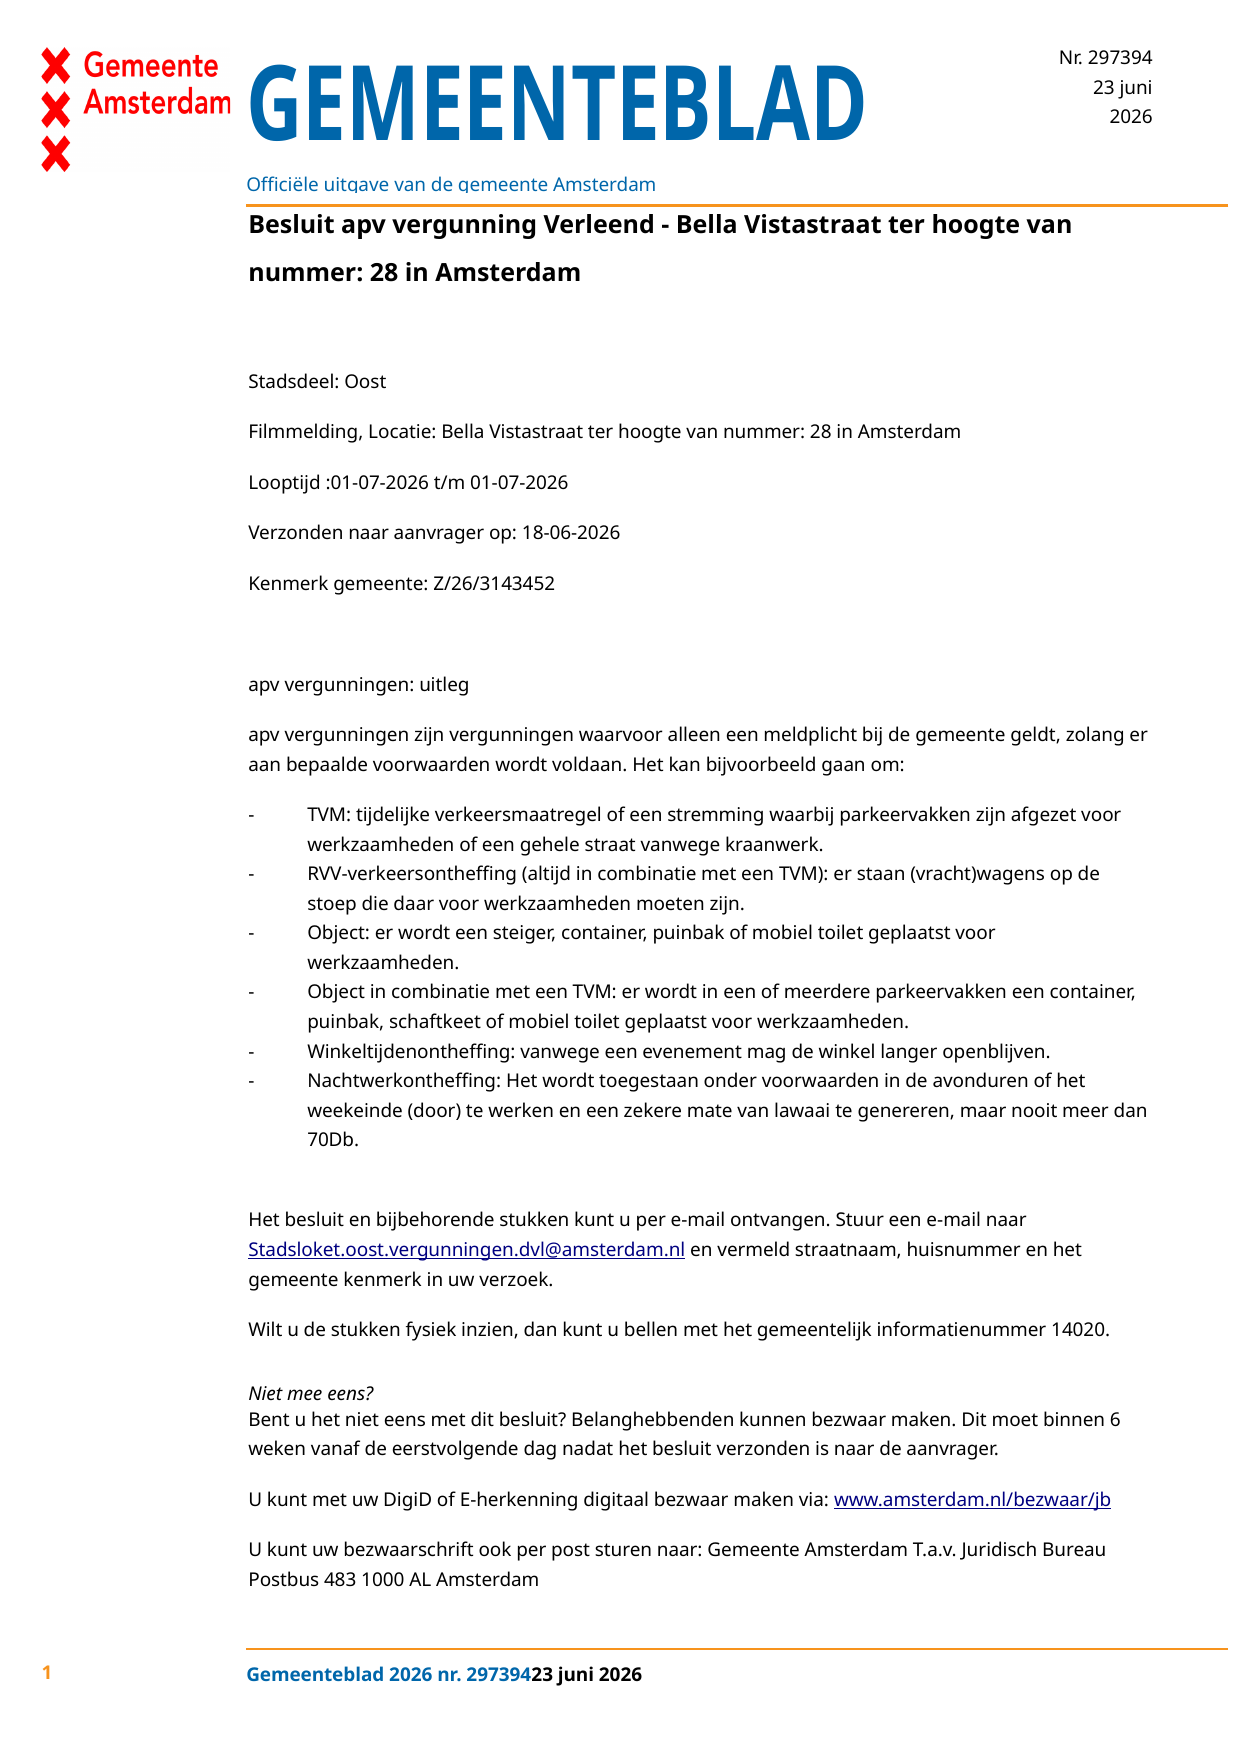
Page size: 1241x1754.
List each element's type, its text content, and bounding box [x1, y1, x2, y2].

text Het besluit en bijbehorende stukken kunt u per e-mail ontvangen. Stuur een e-mail naar Stadsloket.oost.vergunningen.dvl@amsterdam.nl en vermeld straatnaam, huisnummer en het gemeente kenmerk in uw verzoek. [248, 1207, 1152, 1292]
list Winkeltijdenontheffing: vanwege een evenement mag de winkel langer openblijven. [248, 1038, 1152, 1064]
picture [41, 47, 231, 172]
text Verzonden naar aanvrager op: 18-06-2026 [248, 519, 1152, 545]
list TVM: tijdelijke verkeersmaatregel of een stremming waarbij parkeervakken zijn afgezet voor werkzaamheden of een gehele straat vanwege kraanwerk. [248, 801, 1152, 857]
text Filmmelding, Locatie: Bella Vistastraat ter hoogte van nummer: 28 in Amsterdam [248, 419, 1152, 444]
text Besluit apv vergunning Verleend - Bella Vistastraat ter hoogte van nummer: 28 in Amsterdam [248, 207, 1152, 288]
list Object in combinatie met een TVM: er wordt in een of meerdere parkeervakken een container, puinbak, schaftkeet of mobiel toilet geplaatst voor werkzaamheden. [248, 979, 1152, 1034]
text apv vergunningen zijn vergunningen waarvoor alleen een meldplicht bij de gemeente geldt, zolang er aan bepaalde voorwaarden wordt voldaan. Het kan bijvoorbeeld gaan om: [248, 721, 1152, 777]
list Object: er wordt een steiger, container, puinbak of mobiel toilet geplaatst voor werkzaamheden. [248, 919, 1152, 975]
list Nachtwerkontheffing: Het wordt toegestaan onder voorwaarden in de avonduren of het weekeinde (door) te werken en een zekere mate van lawaai te genereren, maar nooit meer dan 70Db. [248, 1067, 1152, 1152]
text U kunt met uw DigiD of E-herkenning digitaal bezwaar maken via: www.amsterdam.nl/bezwaar/jb [248, 1486, 1152, 1512]
text Wilt u de stukken fysiek inzien, dan kunt u bellen met het gemeentelijk informatienummer 14020. [248, 1316, 1152, 1342]
text U kunt uw bezwaarschrift ook per post sturen naar: Gemeente Amsterdam T.a.v. Juridisch Bureau Postbus 483 1000 AL Amsterdam [248, 1536, 1152, 1592]
text Bent u het niet eens met dit besluit? Belanghebbenden kunnen bezwaar maken. Dit moet binnen 6 weken vanaf de eerstvolgende dag nadat het besluit verzonden is naar de aanvrager. [248, 1406, 1152, 1461]
text apv vergunningen: uitleg [248, 671, 1152, 697]
text Stadsdeel: Oost [248, 368, 1152, 394]
text Looptijd :01-07-2026 t/m 01-07-2026 [248, 469, 1152, 495]
text Kenmerk gemeente: Z/26/3143452 [248, 570, 1152, 596]
list RVV-verkeersontheffing (altijd in combinatie met een TVM): er staan (vracht)wagens op de stoep die daar voor werkzaamheden moeten zijn. [248, 860, 1152, 916]
text Niet mee eens? [248, 1380, 1152, 1406]
